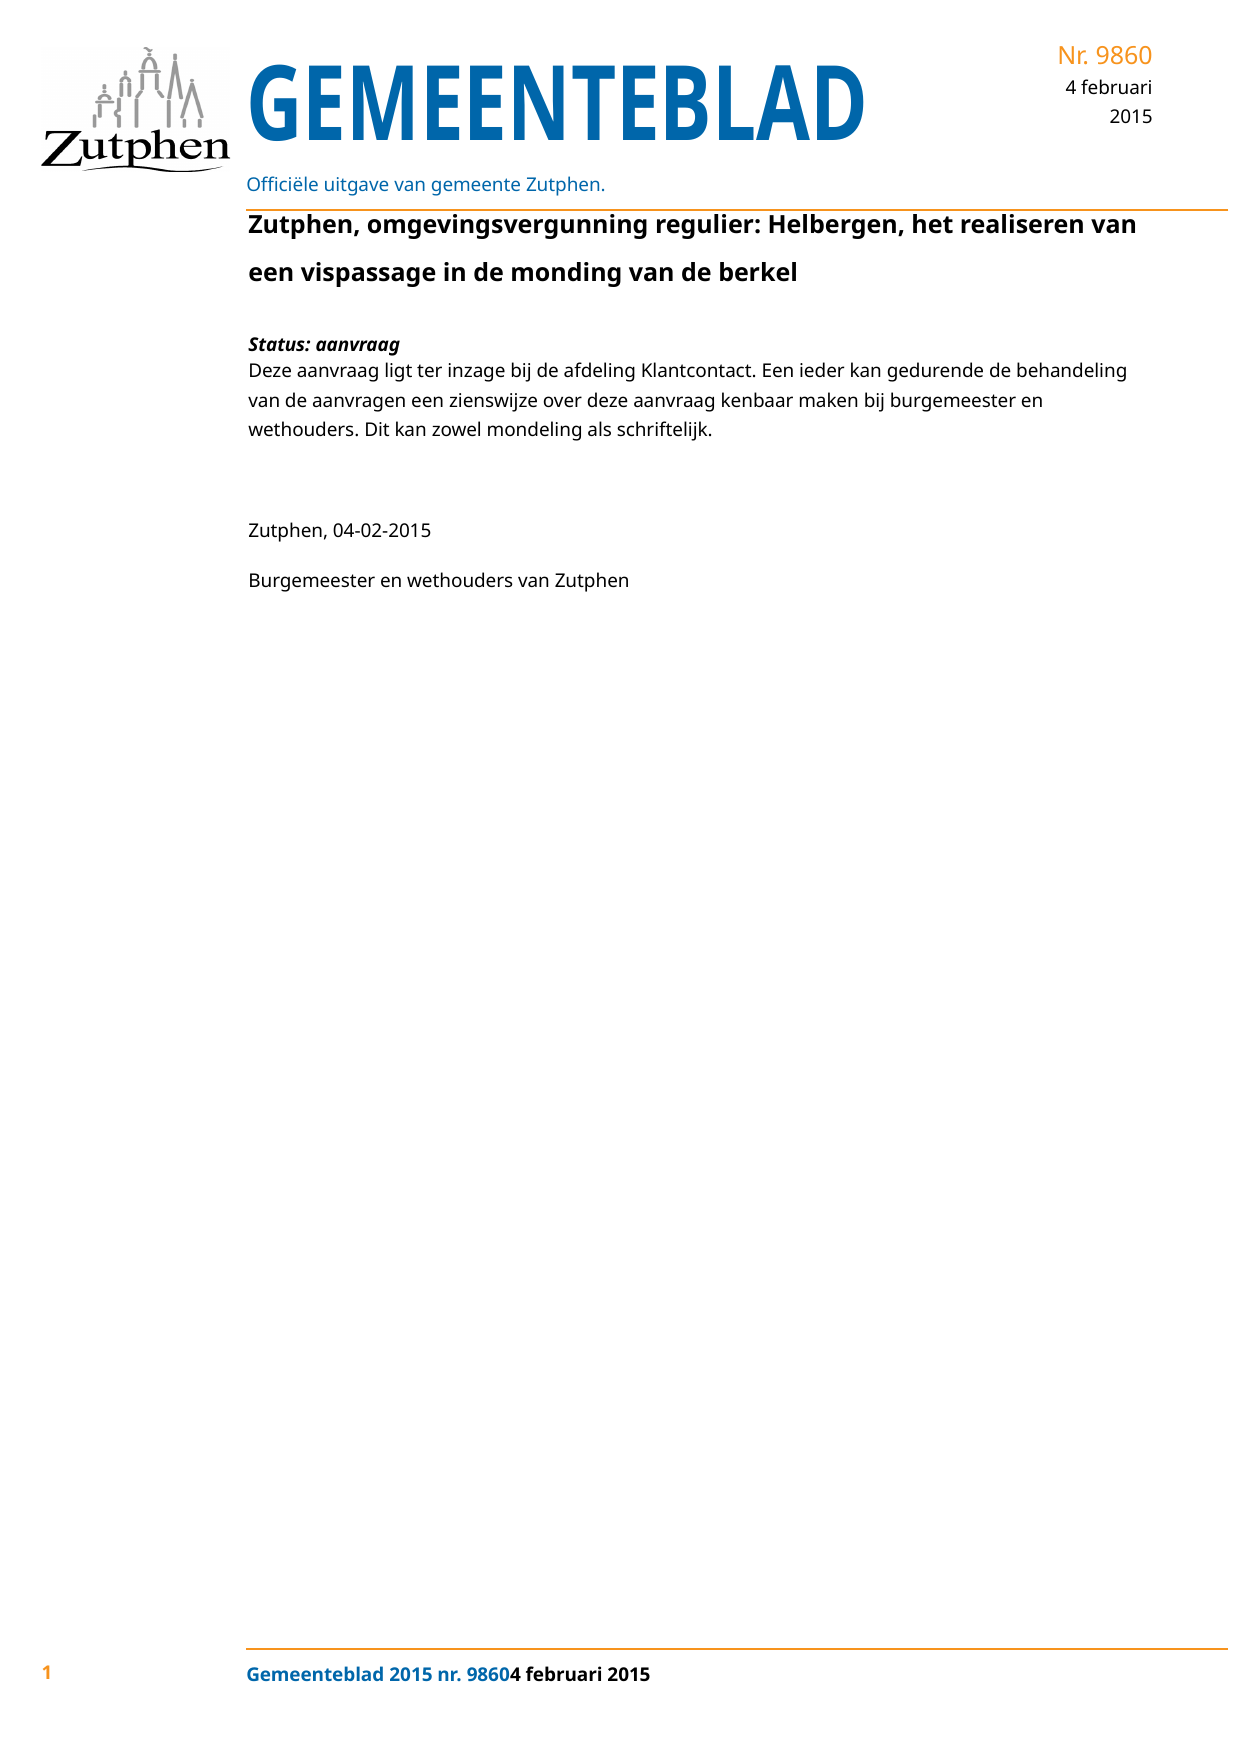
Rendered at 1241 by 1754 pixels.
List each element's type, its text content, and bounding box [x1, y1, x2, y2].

text Deze aanvraag ligt ter inzage bij de afdeling Klantcontact. Een ieder kan gedurende de behandeling van de aanvragen een zienswijze over deze aanvraag kenbaar maken bij burgemeester en wethouders. Dit kan zowel mondeling als schriftelijk. [248, 357, 1152, 442]
picture [41, 47, 231, 172]
text Zutphen, 04-02-2015 [248, 517, 1152, 543]
text Status: aanvraag [248, 331, 1152, 357]
text Zutphen, omgevingsvergunning regulier: Helbergen, het realiseren van een vispassage in de monding van de berkel [248, 211, 1152, 288]
text Burgemeester en wethouders van Zutphen [248, 568, 1152, 593]
